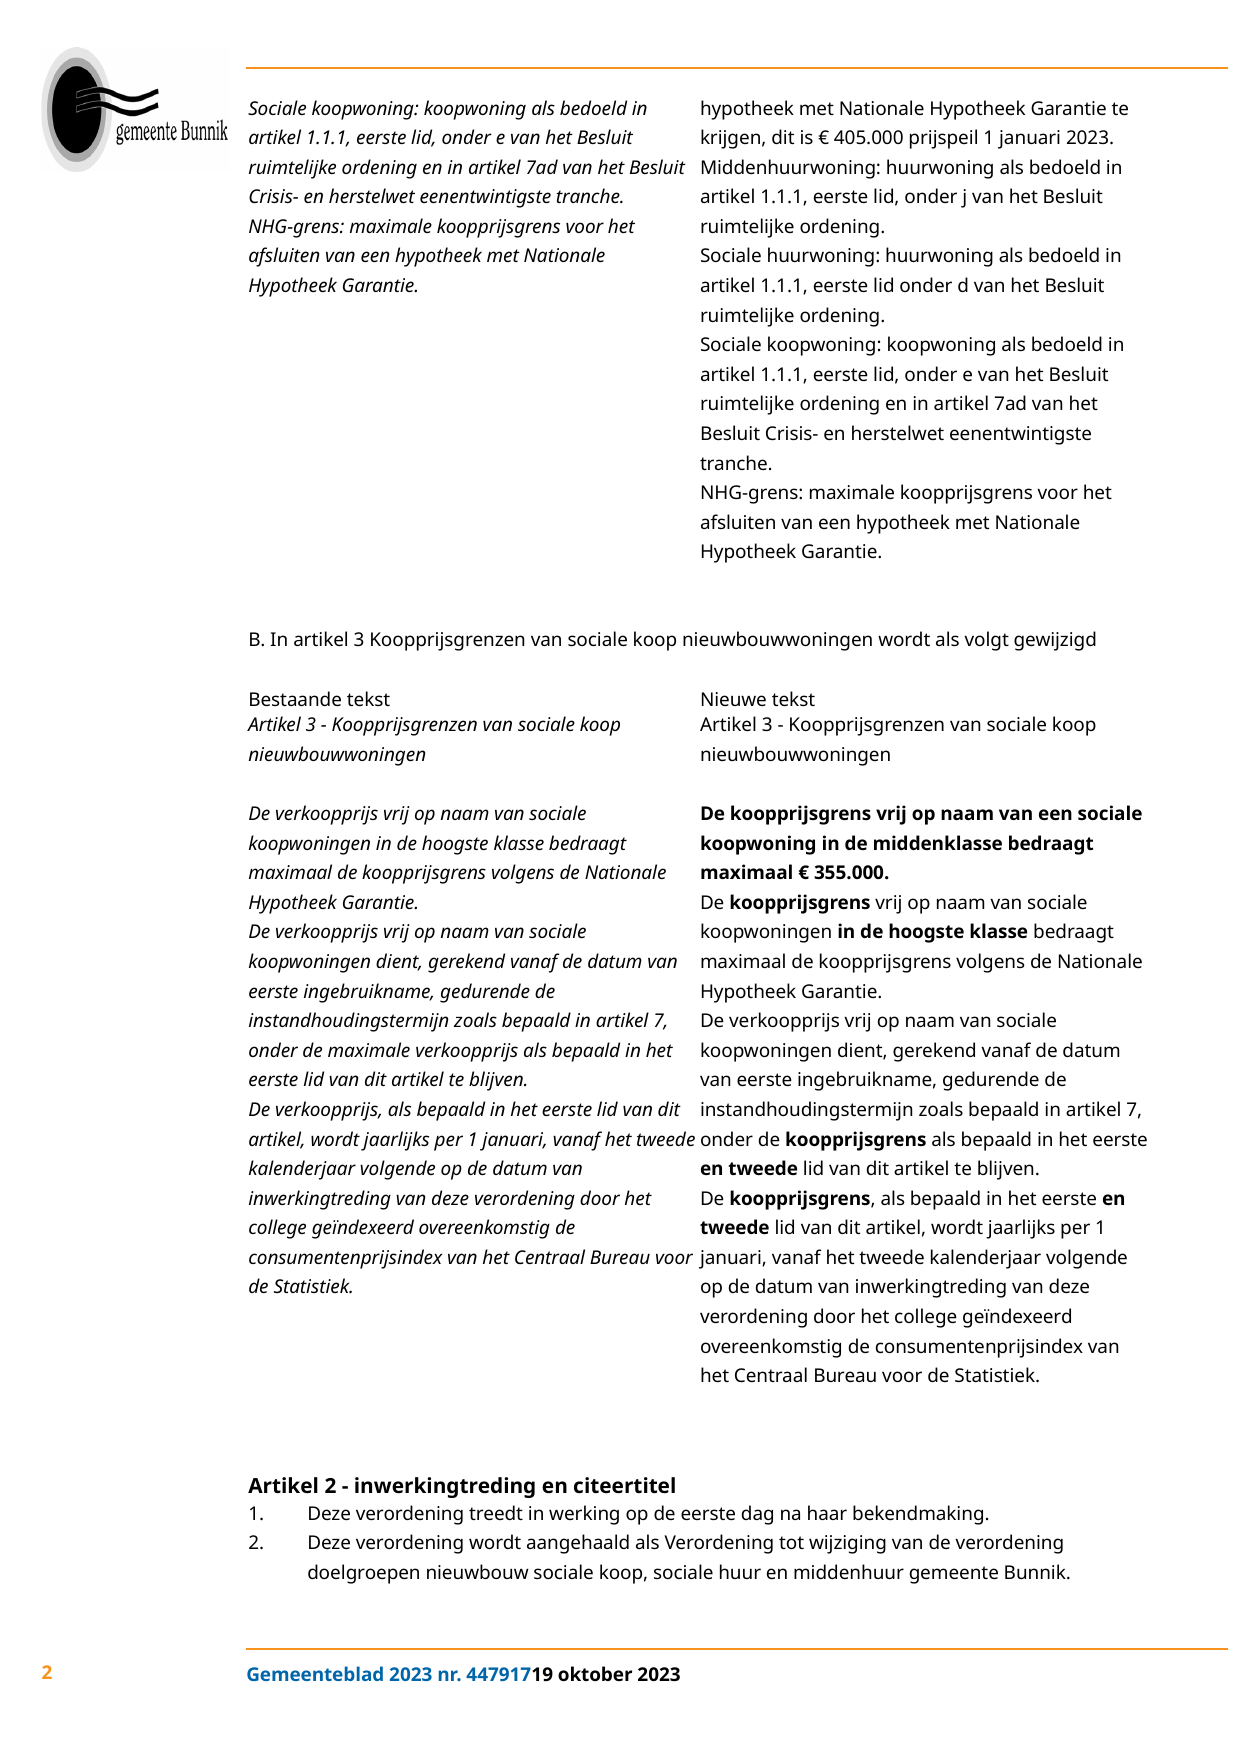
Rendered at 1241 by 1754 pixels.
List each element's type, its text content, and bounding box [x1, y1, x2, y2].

table_cell Sociale koopwoning: koopwoning als bedoeld in artikel 1.1.1, eerste lid, onder e van het Besluit ruimtelijke ordening en in artikel 7ad van het Besluit Crisis- en herstelwet eenentwintigste tranche. NHG-grens: maximale koopprijsgrens voor het afsluiten van een hypotheek met Nationale Hypotheek Garantie. [248, 95, 700, 594]
table_header Nieuwe tekst [700, 686, 1152, 712]
table_header Bestaande tekst [248, 686, 700, 712]
list Deze verordening treedt in werking op de eerste dag na haar bekendmaking. [248, 1500, 1152, 1526]
table_cell Artikel 3 - Koopprijsgrenzen van sociale koop nieuwbouwwoningen De koopprijsgrens vrij op naam van een sociale koopwoning in de middenklasse bedraagt maximaal € 355.000. De koopprijsgrens vrij op naam van sociale koopwoningen in de hoogste klasse bedraagt maximaal de koopprijsgrens volgens de Nationale Hypotheek Garantie. De verkoopprijs vrij op naam van sociale koopwoningen dient, gerekend vanaf de datum van eerste ingebruikname, gedurende de instandhoudingstermijn zoals bepaald in artikel 7, onder de koopprijsgrens als bepaald in het eerste en tweede lid van dit artikel te blijven. De koopprijsgrens, als bepaald in het eerste en tweede lid van dit artikel, wordt jaarlijks per 1 januari, vanaf het tweede kalenderjaar volgende op de datum van inwerkingtreding van deze verordening door het college geïndexeerd overeenkomstig de consumentenprijsindex van het Centraal Bureau voor de Statistiek. [700, 712, 1152, 1418]
text Artikel 2 - inwerkingtreding en citeertitel [248, 1471, 1152, 1500]
table_cell hypotheek met Nationale Hypotheek Garantie te krijgen, dit is € 405.000 prijspeil 1 januari 2023. Middenhuurwoning: huurwoning als bedoeld in artikel 1.1.1, eerste lid, onder j van het Besluit ruimtelijke ordening. Sociale huurwoning: huurwoning als bedoeld in artikel 1.1.1, eerste lid onder d van het Besluit ruimtelijke ordening. Sociale koopwoning: koopwoning als bedoeld in artikel 1.1.1, eerste lid, onder e van het Besluit ruimtelijke ordening en in artikel 7ad van het Besluit Crisis- en herstelwet eenentwintigste tranche. NHG-grens: maximale koopprijsgrens voor het afsluiten van een hypotheek met Nationale Hypotheek Garantie. [700, 95, 1152, 594]
picture [41, 47, 231, 172]
table_cell Artikel 3 - Koopprijsgrenzen van sociale koop nieuwbouwwoningen De verkoopprijs vrij op naam van sociale koopwoningen in de hoogste klasse bedraagt maximaal de koopprijsgrens volgens de Nationale Hypotheek Garantie. De verkoopprijs vrij op naam van sociale koopwoningen dient, gerekend vanaf de datum van eerste ingebruikname, gedurende de instandhoudingstermijn zoals bepaald in artikel 7, onder de maximale verkoopprijs als bepaald in het eerste lid van dit artikel te blijven. De verkoopprijs, als bepaald in het eerste lid van dit artikel, wordt jaarlijks per 1 januari, vanaf het tweede kalenderjaar volgende op de datum van inwerkingtreding van deze verordening door het college geïndexeerd overeenkomstig de consumentenprijsindex van het Centraal Bureau voor de Statistiek. [248, 712, 700, 1418]
list Deze verordening wordt aangehaald als Verordening tot wijziging van de verordening doelgroepen nieuwbouw sociale koop, sociale huur en middenhuur gemeente Bunnik. [248, 1529, 1152, 1585]
text B. In artikel 3 Koopprijsgrenzen van sociale koop nieuwbouwwoningen wordt als volgt gewijzigd [248, 627, 1152, 652]
